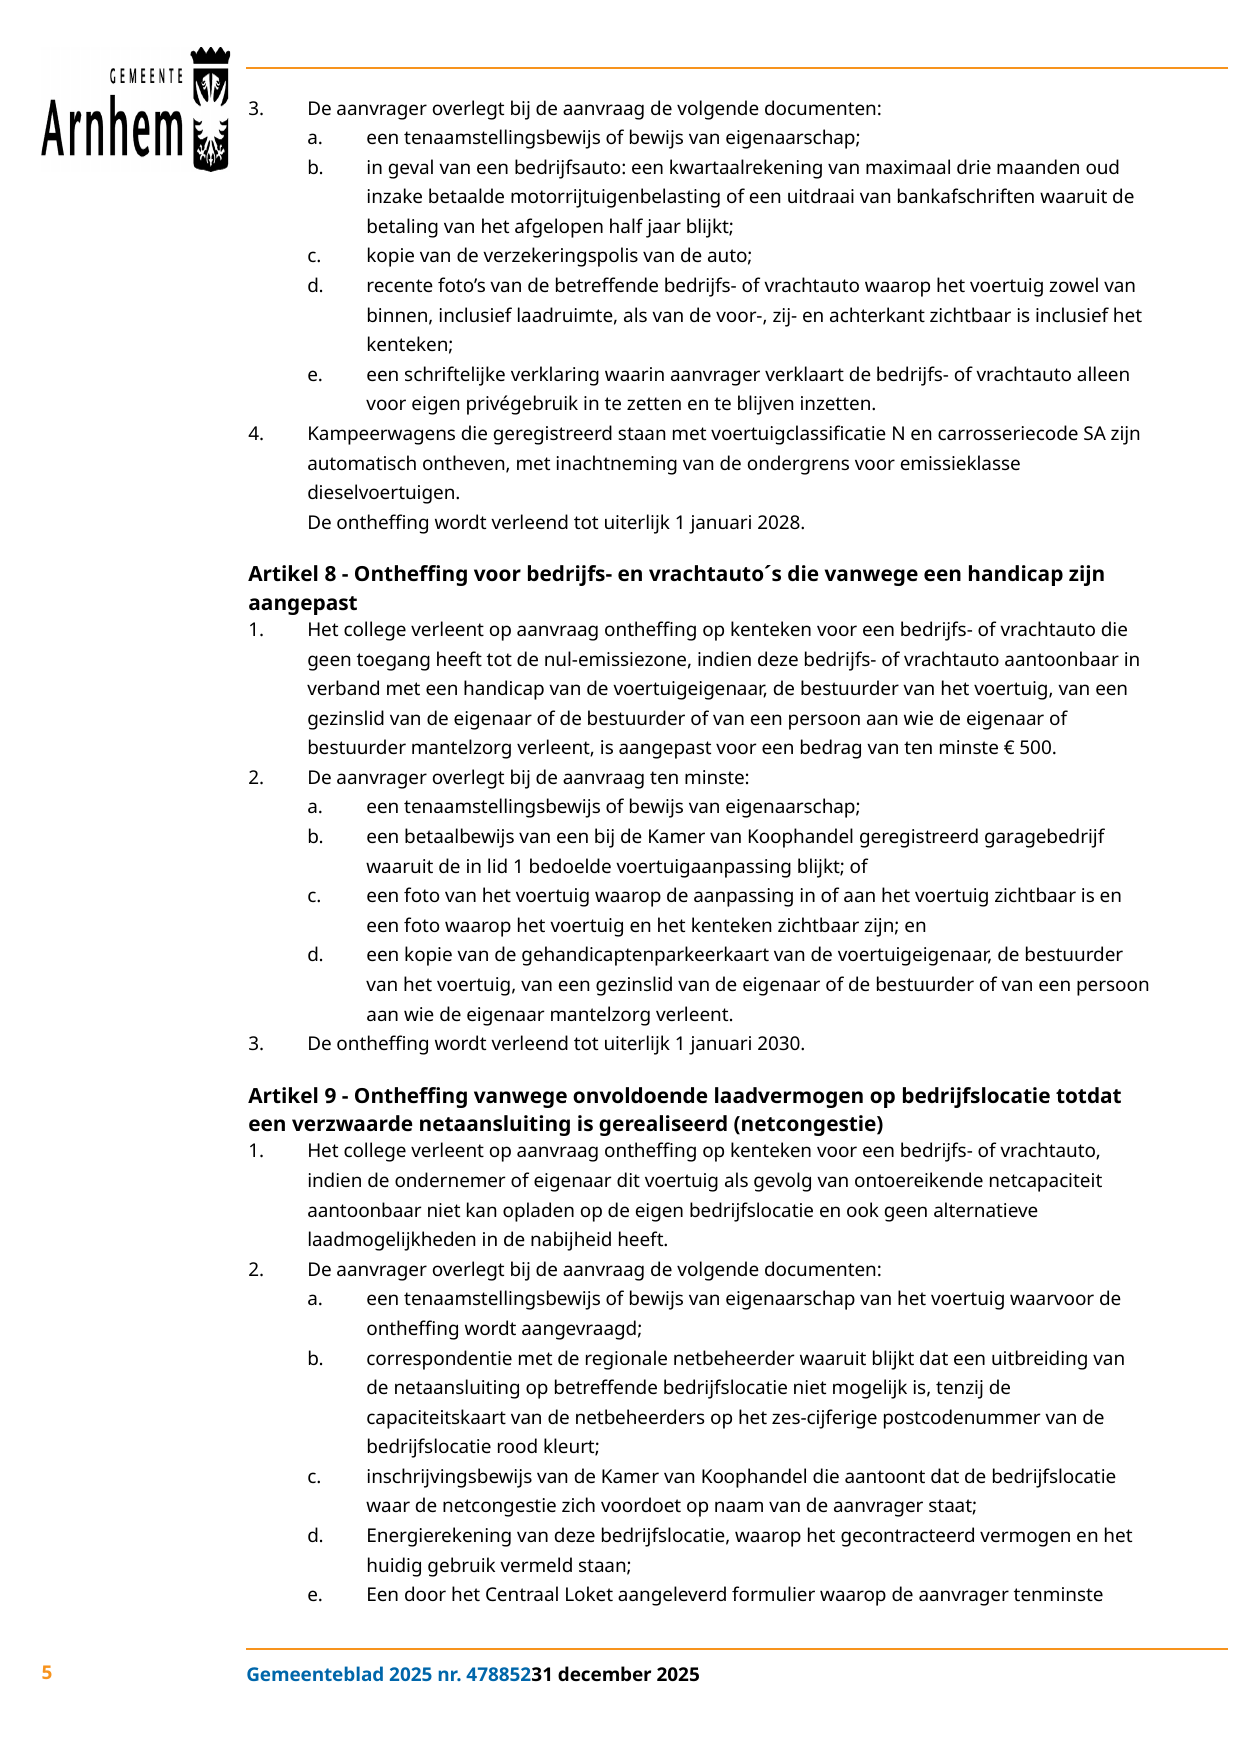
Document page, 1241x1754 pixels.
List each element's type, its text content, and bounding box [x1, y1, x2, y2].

list De ontheffing wordt verleend tot uiterlijk 1 januari 2028. [248, 509, 1152, 535]
list Energierekening van deze bedrijfslocatie, waarop het gecontracteerd vermogen en het huidig gebruik vermeld staan; [307, 1522, 1152, 1578]
list Het college verleent op aanvraag ontheffing op kenteken voor een bedrijfs- of vrachtauto, indien de ondernemer of eigenaar dit voertuig als gevolg van ontoereikende netcapaciteit aantoonbaar niet kan opladen op de eigen bedrijfslocatie en ook geen alternatieve laadmogelijkheden in de nabijheid heeft. [248, 1138, 1152, 1252]
list recente foto’s van de betreffende bedrijfs- of vrachtauto waarop het voertuig zowel van binnen, inclusief laadruimte, als van de voor-, zij- en achterkant zichtbaar is inclusief het kenteken; [307, 272, 1152, 357]
list een foto van het voertuig waarop de aanpassing in of aan het voertuig zichtbaar is en een foto waarop het voertuig en het kenteken zichtbaar zijn; en [307, 882, 1152, 938]
list een tenaamstellingsbewijs of bewijs van eigenaarschap van het voertuig waarvoor de ontheffing wordt aangevraagd; [307, 1286, 1152, 1341]
list in geval van een bedrijfsauto: een kwartaalrekening van maximaal drie maanden oud inzake betaalde motorrijtuigenbelasting of een uitdraai van bankafschriften waaruit de betaling van het afgelopen half jaar blijkt; [307, 154, 1152, 239]
text Artikel 8 - Ontheffing voor bedrijfs- en vrachtauto´s die vanwege een handicap zijn aangepast [248, 559, 1152, 616]
list De aanvrager overlegt bij de aanvraag de volgende documenten: [248, 1256, 1152, 1282]
text Artikel 9 - Ontheffing vanwege onvoldoende laadvermogen op bedrijfslocatie totdat een verzwaarde netaansluiting is gerealiseerd (netcongestie) [248, 1081, 1152, 1138]
list De ontheffing wordt verleend tot uiterlijk 1 januari 2030. [248, 1030, 1152, 1056]
list Een door het Centraal Loket aangeleverd formulier waarop de aanvrager tenminste [307, 1581, 1152, 1607]
list correspondentie met de regionale netbeheerder waaruit blijkt dat een uitbreiding van de netaansluiting op betreffende bedrijfslocatie niet mogelijk is, tenzij de capaciteitskaart van de netbeheerders op het zes-cijferige postcodenummer van de bedrijfslocatie rood kleurt; [307, 1345, 1152, 1459]
list De aanvrager overlegt bij de aanvraag ten minste: [248, 764, 1152, 790]
list Kampeerwagens die geregistreerd staan met voertuigclassificatie N en carrosseriecode SA zijn automatisch ontheven, met inachtneming van de ondergrens voor emissieklasse dieselvoertuigen. [248, 420, 1152, 505]
list een schriftelijke verklaring waarin aanvrager verklaart de bedrijfs- of vrachtauto alleen voor eigen privégebruik in te zetten en te blijven inzetten. [307, 361, 1152, 416]
list inschrijvingsbewijs van de Kamer van Koophandel die aantoont dat de bedrijfslocatie waar de netcongestie zich voordoet op naam van de aanvrager staat; [307, 1463, 1152, 1518]
list Het college verleent op aanvraag ontheffing op kenteken voor een bedrijfs- of vrachtauto die geen toegang heeft tot de nul-emissiezone, indien deze bedrijfs- of vrachtauto aantoonbaar in verband met een handicap van de voertuigeigenaar, de bestuurder van het voertuig, van een gezinslid van de eigenaar of de bestuurder of van een persoon aan wie de eigenaar of bestuurder mantelzorg verleent, is aangepast voor een bedrag van ten minste € 500. [248, 616, 1152, 760]
list een tenaamstellingsbewijs of bewijs van eigenaarschap; [307, 124, 1152, 150]
list een tenaamstellingsbewijs of bewijs van eigenaarschap; [307, 794, 1152, 819]
picture [41, 47, 231, 172]
list kopie van de verzekeringspolis van de auto; [307, 243, 1152, 268]
list een kopie van de gehandicaptenparkeerkaart van de voertuigeigenaar, de bestuurder van het voertuig, van een gezinslid van de eigenaar of de bestuurder of van een persoon aan wie de eigenaar mantelzorg verleent. [307, 942, 1152, 1027]
list een betaalbewijs van een bij de Kamer van Koophandel geregistreerd garagebedrijf waaruit de in lid 1 bedoelde voertuigaanpassing blijkt; of [307, 823, 1152, 879]
list De aanvrager overlegt bij de aanvraag de volgende documenten: [248, 95, 1152, 121]
